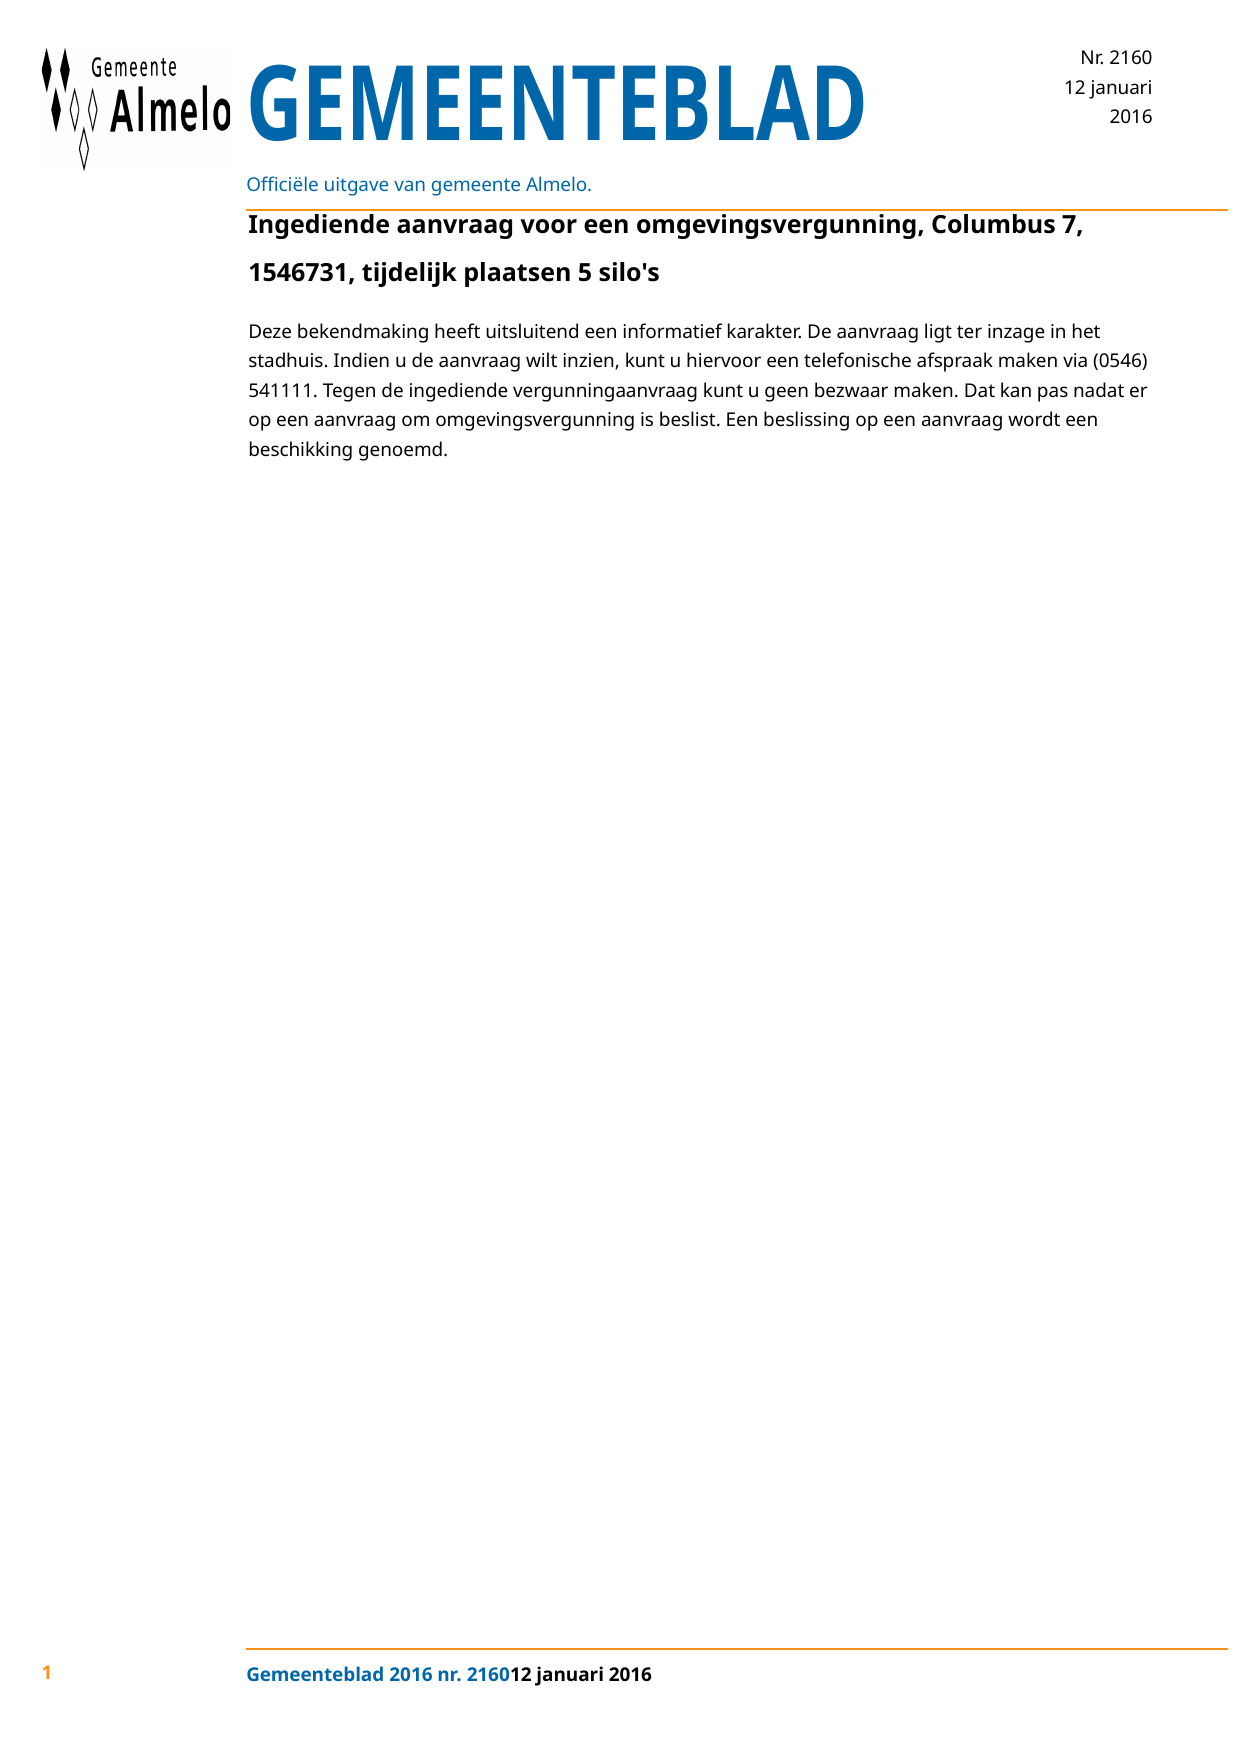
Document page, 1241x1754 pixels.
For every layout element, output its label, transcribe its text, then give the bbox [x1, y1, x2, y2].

text Deze bekendmaking heeft uitsluitend een informatief karakter. De aanvraag ligt ter inzage in het stadhuis. Indien u de aanvraag wilt inzien, kunt u hiervoor een telefonische afspraak maken via (0546) 541111. Tegen de ingediende vergunningaanvraag kunt u geen bezwaar maken. Dat kan pas nadat er op een aanvraag om omgevingsvergunning is beslist. Een beslissing op een aanvraag wordt een beschikking genoemd. [248, 318, 1152, 462]
picture [41, 47, 231, 172]
text Ingediende aanvraag voor een omgevingsvergunning, Columbus 7, 1546731, tijdelijk plaatsen 5 silo's [248, 211, 1152, 288]
